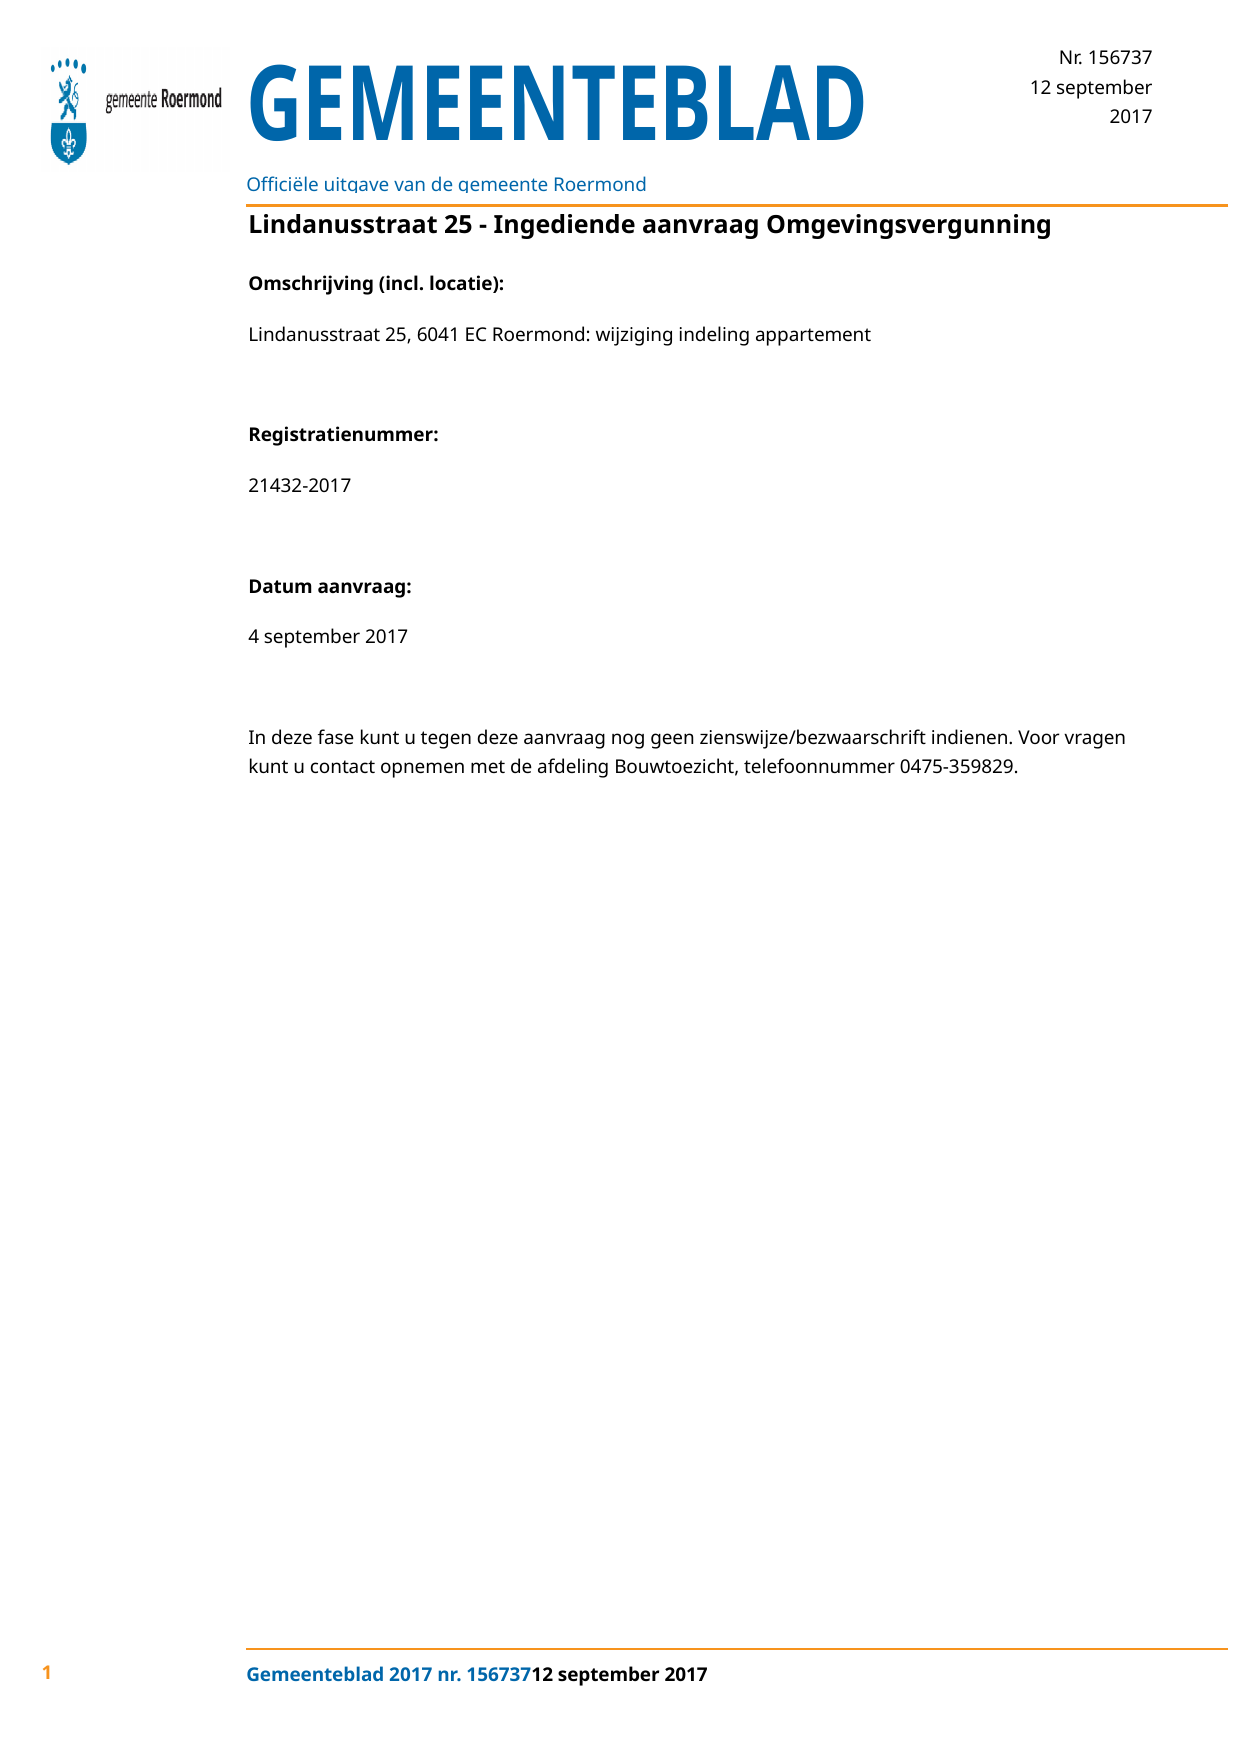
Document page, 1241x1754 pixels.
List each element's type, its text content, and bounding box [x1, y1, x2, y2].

text Lindanusstraat 25 - Ingediende aanvraag Omgevingsvergunning [248, 207, 1152, 241]
text Lindanusstraat 25, 6041 EC Roermond: wijziging indeling appartement [248, 321, 1152, 346]
text Datum aanvraag: [248, 573, 1152, 598]
text In deze fase kunt u tegen deze aanvraag nog geen zienswijze/bezwaarschrift indienen. Voor vragen kunt u contact opnemen met de afdeling Bouwtoezicht, telefoonnummer 0475-359829. [248, 724, 1152, 779]
text 21432-2017 [248, 472, 1152, 498]
text Omschrijving (incl. locatie): [248, 270, 1152, 296]
text 4 september 2017 [248, 623, 1152, 649]
text Registratienummer: [248, 422, 1152, 447]
picture [41, 47, 231, 172]
